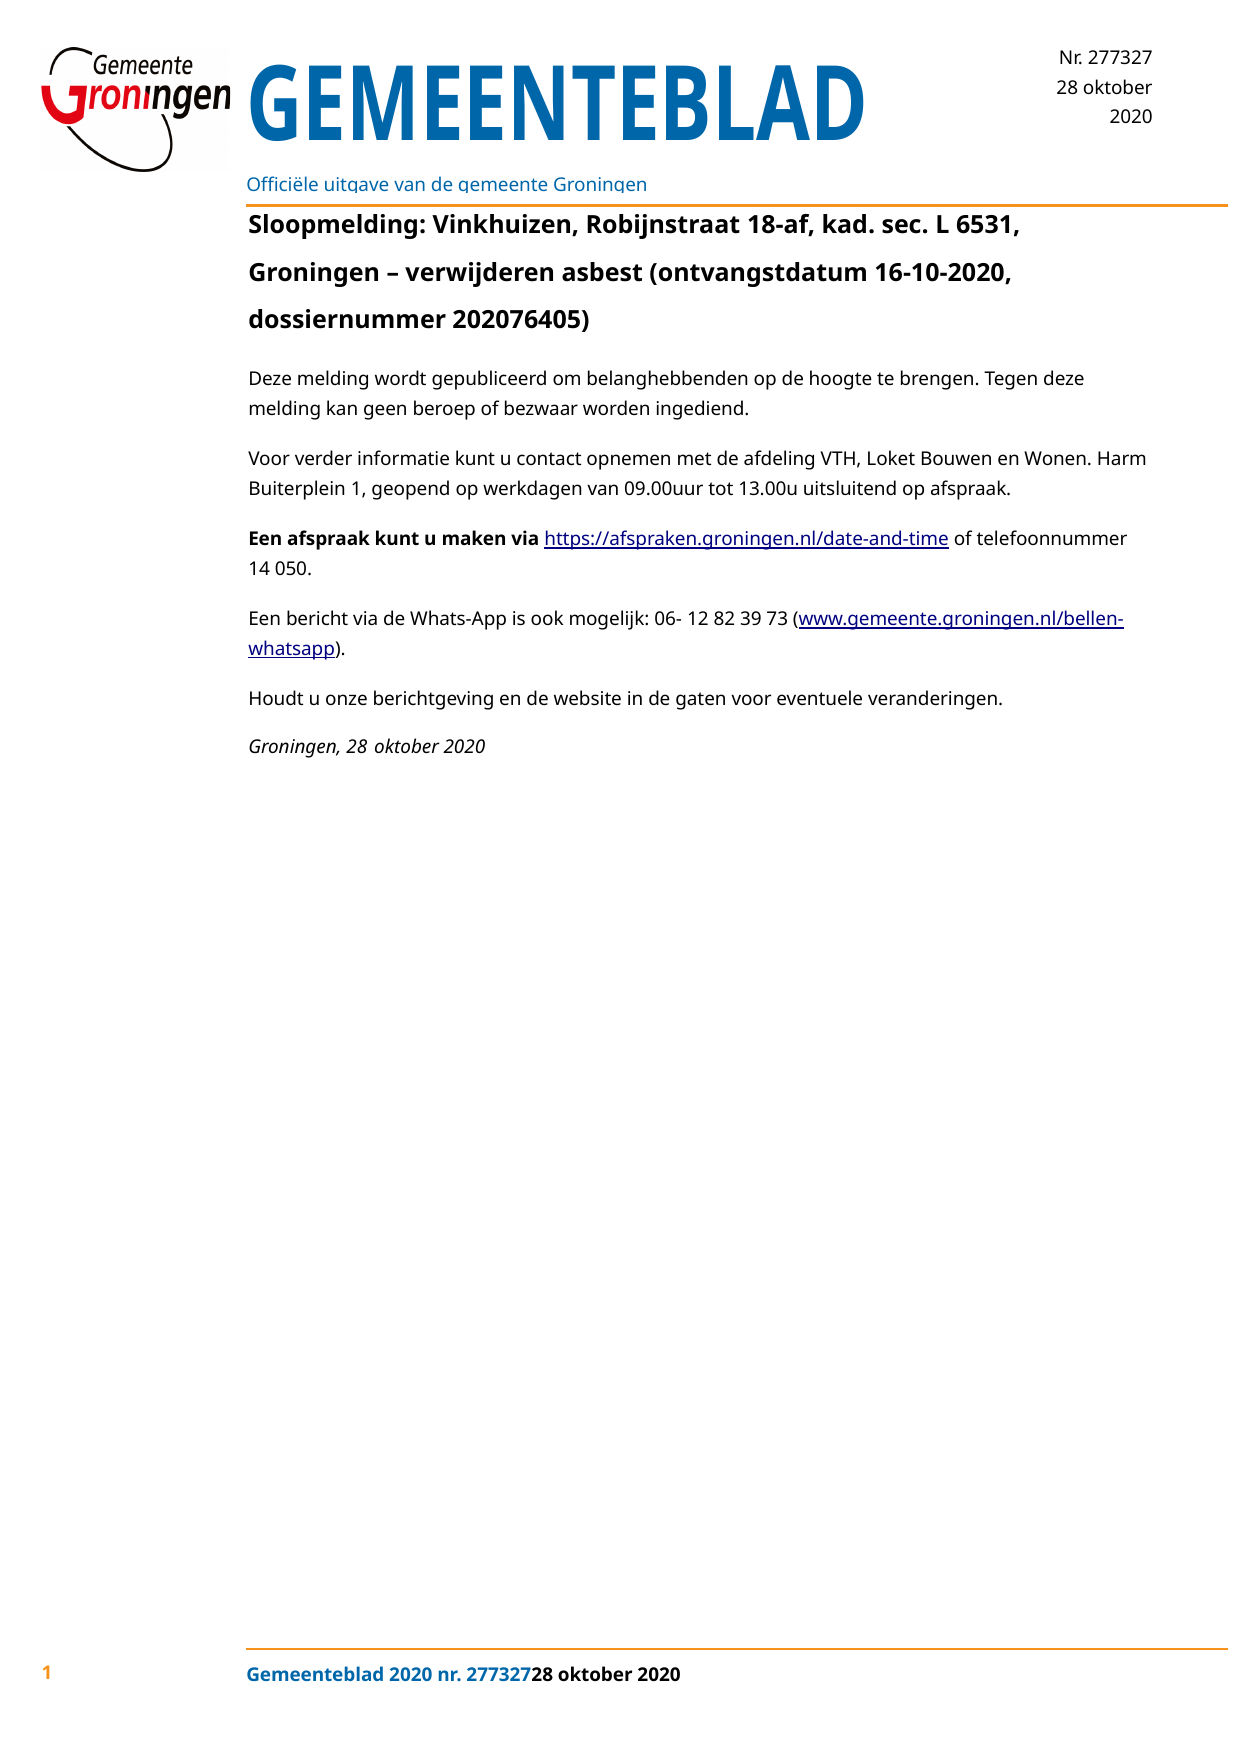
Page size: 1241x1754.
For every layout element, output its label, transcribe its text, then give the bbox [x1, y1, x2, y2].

text Groningen, 28 oktober 2020 [248, 733, 1152, 759]
text Deze melding wordt gepubliceerd om belanghebbenden op de hoogte te brengen. Tegen deze melding kan geen beroep of bezwaar worden ingediend. [248, 366, 1152, 421]
text Een bericht via de Whats-App is ook mogelijk: 06- 12 82 39 73 (www.gemeente.groningen.nl/bellen-whatsapp). [248, 606, 1152, 661]
text Een afspraak kunt u maken via https://afspraken.groningen.nl/date-and-time of telefoonnummer 14 050. [248, 526, 1152, 581]
text Houdt u onze berichtgeving en de website in de gaten voor eventuele veranderingen. [248, 686, 1152, 711]
text Voor verder informatie kunt u contact opnemen met de afdeling VTH, Loket Bouwen en Wonen. Harm Buiterplein 1, geopend op werkdagen van 09.00uur tot 13.00u uitsluitend op afspraak. [248, 446, 1152, 501]
text Sloopmelding: Vinkhuizen, Robijnstraat 18-af, kad. sec. L 6531, Groningen – verwijderen asbest (ontvangstdatum 16-10-2020, dossiernummer 202076405) [248, 207, 1152, 336]
picture [41, 47, 231, 172]
